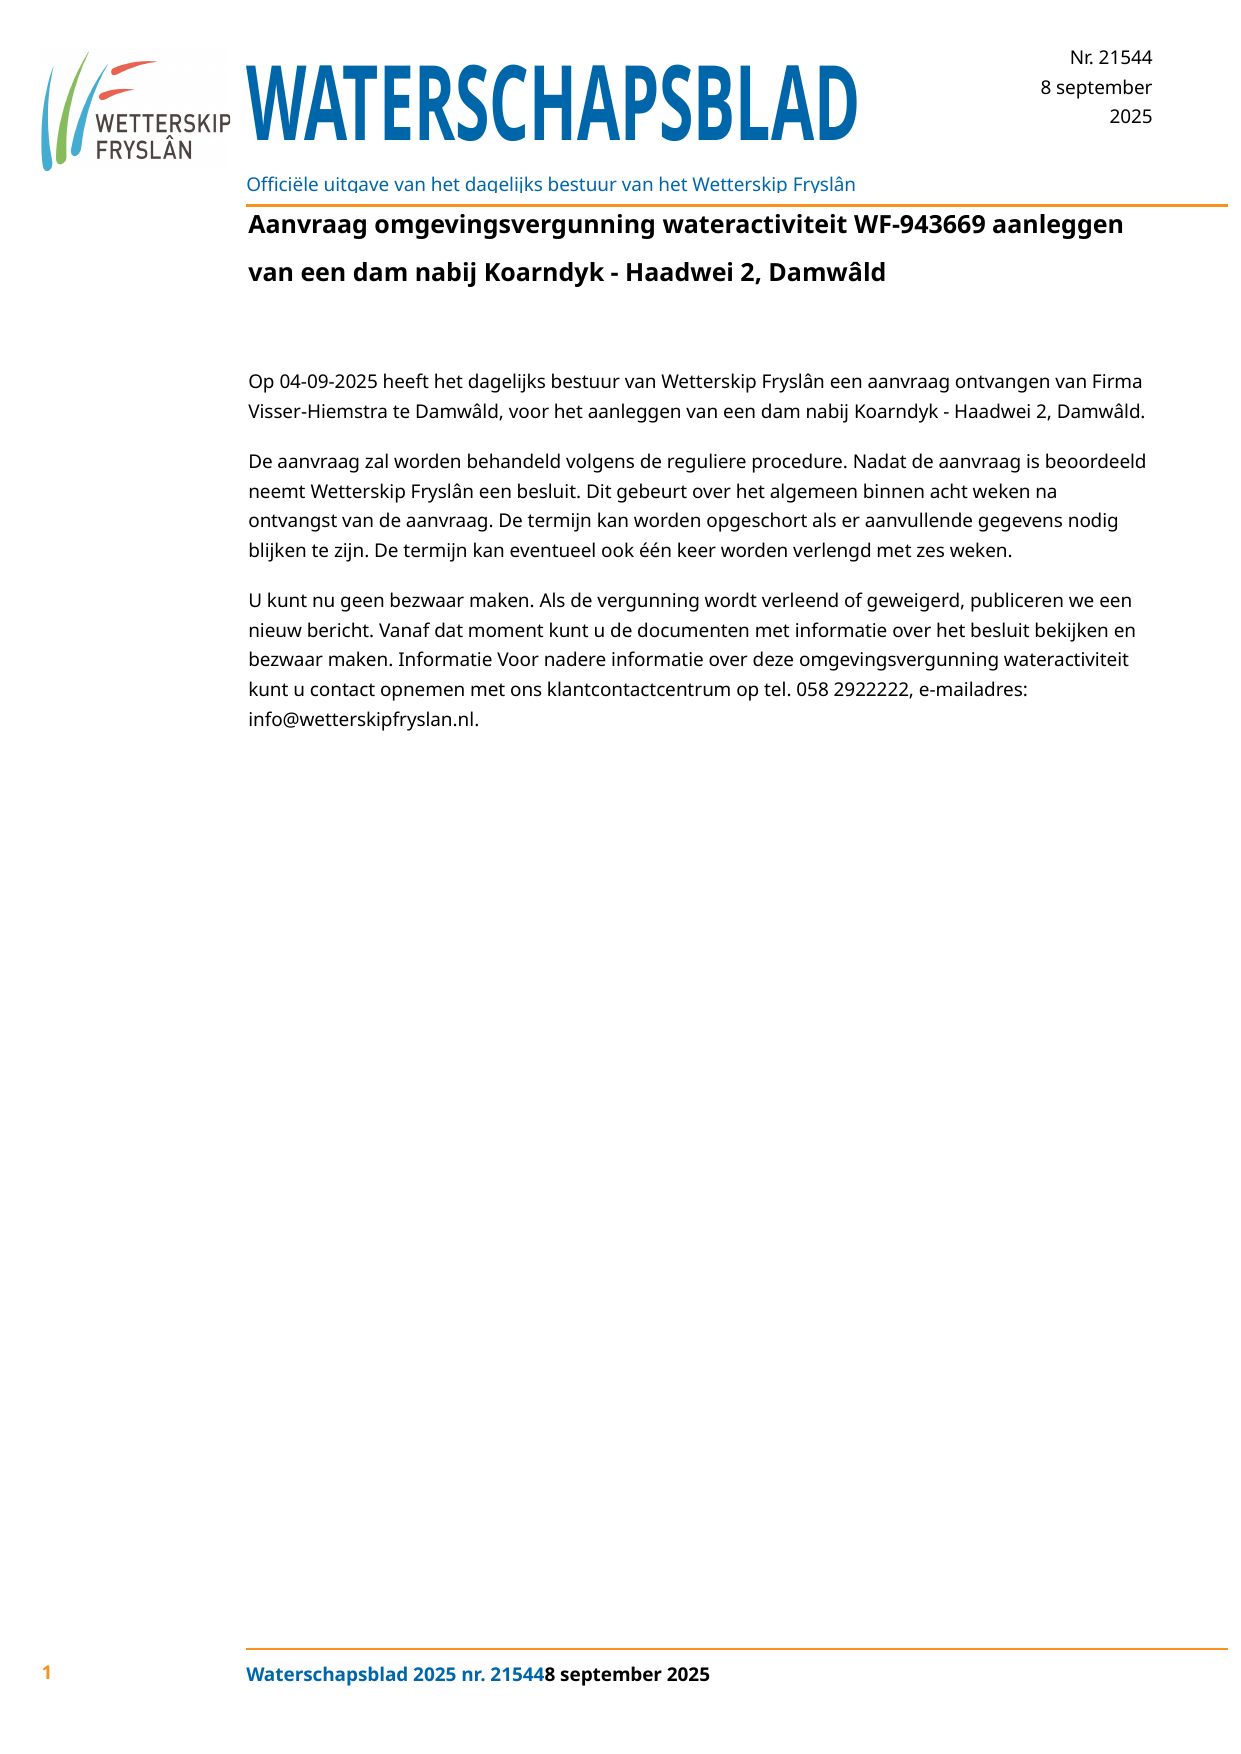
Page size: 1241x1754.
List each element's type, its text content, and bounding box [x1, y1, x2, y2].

text U kunt nu geen bezwaar maken. Als de vergunning wordt verleend of geweigerd, publiceren we een nieuw bericht. Vanaf dat moment kunt u de documenten met informatie over het besluit bekijken en bezwaar maken. Informatie Voor nadere informatie over deze omgevingsvergunning wateractiviteit kunt u contact opnemen met ons klantcontactcentrum op tel. 058 2922222, e-mailadres: info@wetterskipfryslan.nl. [248, 587, 1152, 732]
picture [41, 47, 231, 172]
text De aanvraag zal worden behandeld volgens de reguliere procedure. Nadat de aanvraag is beoordeeld neemt Wetterskip Fryslân een besluit. Dit gebeurt over het algemeen binnen acht weken na ontvangst van de aanvraag. De termijn kan worden opgeschort als er aanvullende gegevens nodig blijken te zijn. De termijn kan eventueel ook één keer worden verlengd met zes weken. [248, 448, 1152, 563]
text Aanvraag omgevingsvergunning wateractiviteit WF-943669 aanleggen van een dam nabij Koarndyk - Haadwei 2, Damwâld [248, 207, 1152, 288]
text Op 04-09-2025 heeft het dagelijks bestuur van Wetterskip Fryslân een aanvraag ontvangen van Firma Visser-Hiemstra te Damwâld, voor het aanleggen van een dam nabij Koarndyk - Haadwei 2, Damwâld. [248, 368, 1152, 424]
